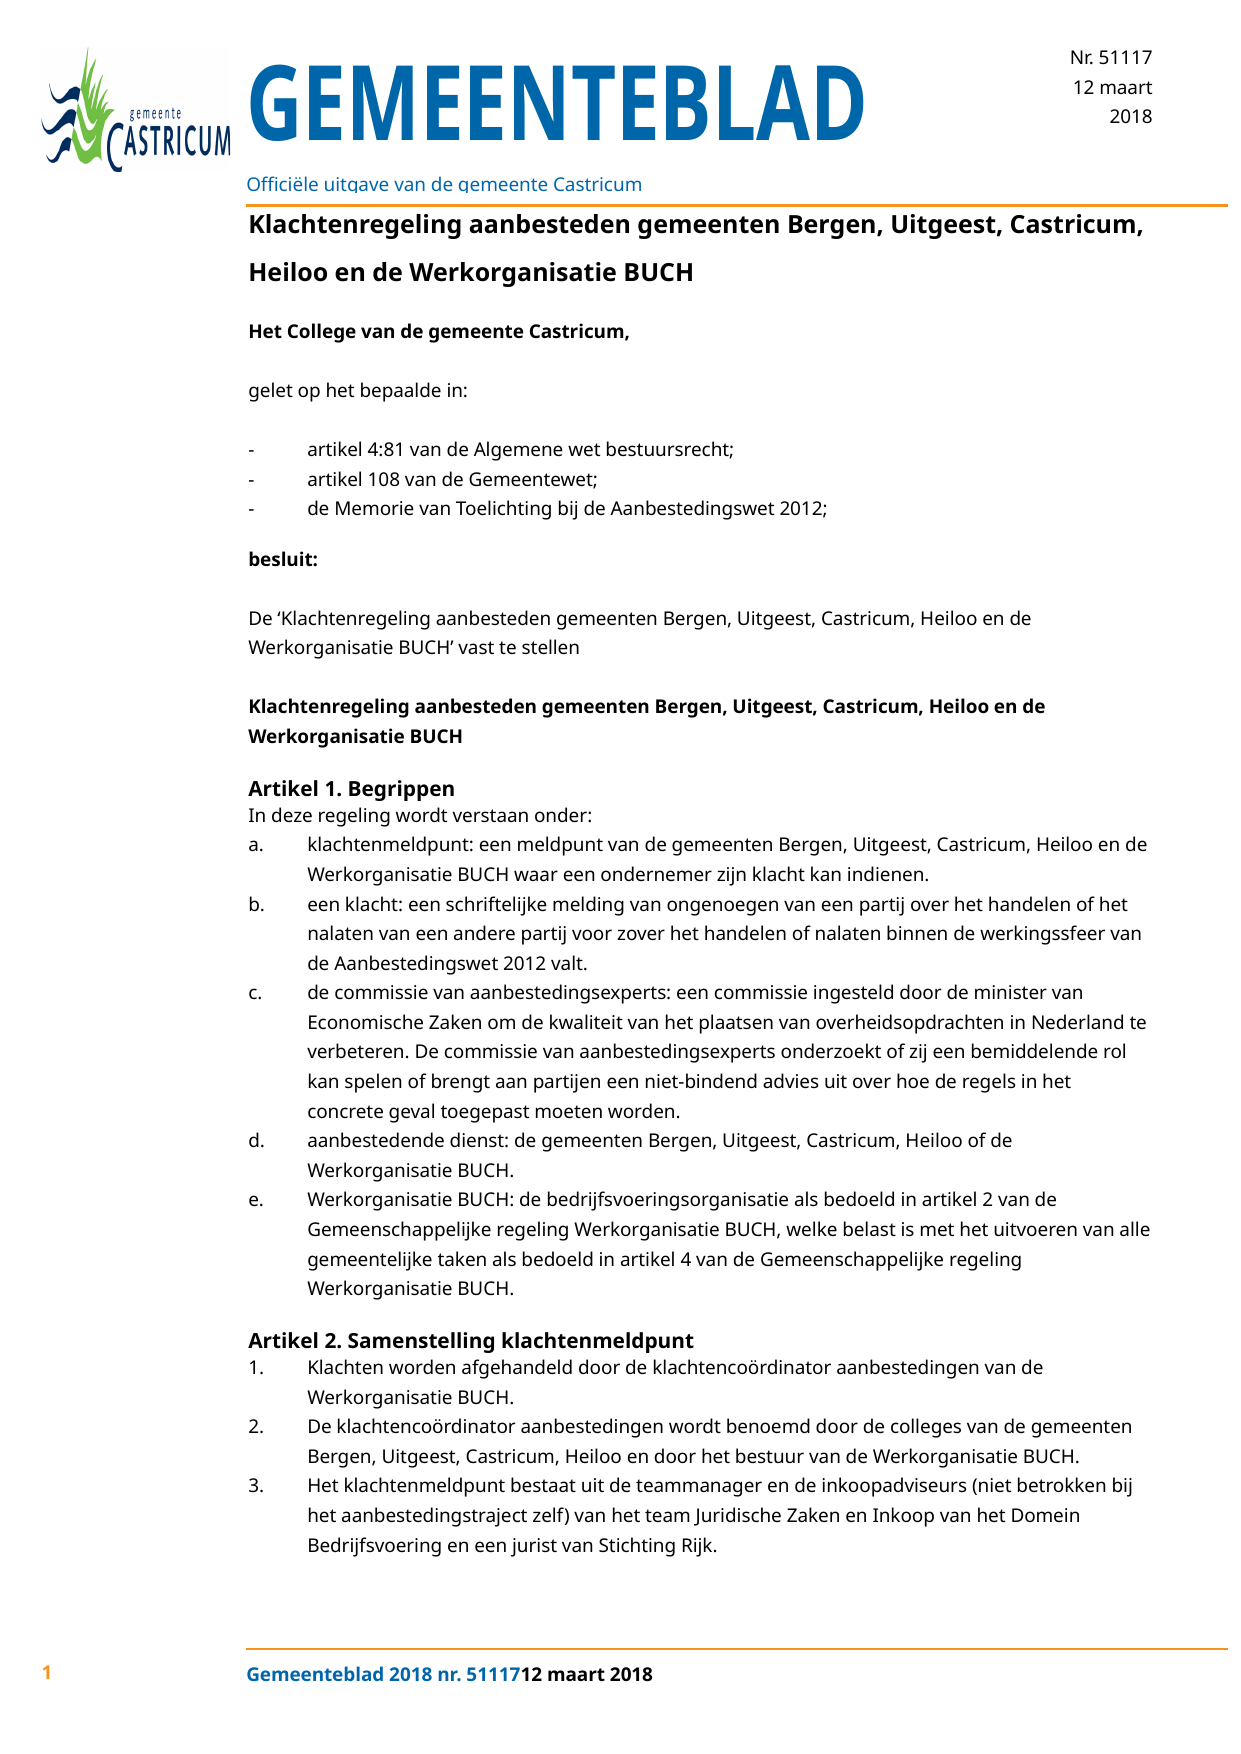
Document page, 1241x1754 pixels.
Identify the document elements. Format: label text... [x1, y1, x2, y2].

text Klachtenregeling aanbesteden gemeenten Bergen, Uitgeest, Castricum, Heiloo en de Werkorganisatie BUCH [248, 694, 1152, 749]
list De klachtencoördinator aanbestedingen wordt benoemd door de colleges van de gemeenten Bergen, Uitgeest, Castricum, Heiloo en door het bestuur van de Werkorganisatie BUCH. [248, 1413, 1152, 1469]
text gelet op het bepaalde in: [248, 377, 1152, 403]
text In deze regeling wordt verstaan onder: [248, 802, 1152, 828]
text Artikel 2. Samenstelling klachtenmeldpunt [248, 1326, 1152, 1354]
list de commissie van aanbestedingsexperts: een commissie ingesteld door de minister van Economische Zaken om de kwaliteit van het plaatsen van overheidsopdrachten in Nederland te verbeteren. De commissie van aanbestedingsexperts onderzoekt of zij een bemiddelende rol kan spelen of brengt aan partijen een niet-bindend advies uit over hoe de regels in het concrete geval toegepast moeten worden. [248, 979, 1152, 1124]
list artikel 108 van de Gemeentewet; [248, 466, 1152, 492]
list Het klachtenmeldpunt bestaat uit de teammanager en de inkoopadviseurs (niet betrokken bij het aanbestedingstraject zelf) van het team Juridische Zaken en Inkoop van het Domein Bedrijfsvoering en een jurist van Stichting Rijk. [248, 1473, 1152, 1557]
list een klacht: een schriftelijke melding van ongenoegen van een partij over het handelen of het nalaten van een andere partij voor zover het handelen of nalaten binnen de werkingssfeer van de Aanbestedingswet 2012 valt. [248, 891, 1152, 976]
list aanbestedende dienst: de gemeenten Bergen, Uitgeest, Castricum, Heiloo of de Werkorganisatie BUCH. [248, 1127, 1152, 1183]
text De ‘Klachtenregeling aanbesteden gemeenten Bergen, Uitgeest, Castricum, Heiloo en de Werkorganisatie BUCH’ vast te stellen [248, 605, 1152, 660]
list klachtenmeldpunt: een meldpunt van de gemeenten Bergen, Uitgeest, Castricum, Heiloo en de Werkorganisatie BUCH waar een ondernemer zijn klacht kan indienen. [248, 832, 1152, 887]
list Werkorganisatie BUCH: de bedrijfsvoeringsorganisatie als bedoeld in artikel 2 van de Gemeenschappelijke regeling Werkorganisatie BUCH, welke belast is met het uitvoeren van alle gemeentelijke taken als bedoeld in artikel 4 van de Gemeenschappelijke regeling Werkorganisatie BUCH. [248, 1187, 1152, 1301]
text Klachtenregeling aanbesteden gemeenten Bergen, Uitgeest, Castricum, Heiloo en de Werkorganisatie BUCH [248, 207, 1152, 288]
text Het College van de gemeente Castricum, [248, 318, 1152, 344]
list de Memorie van Toelichting bij de Aanbestedingswet 2012; [248, 495, 1152, 521]
picture [41, 47, 231, 172]
text Artikel 1. Begrippen [248, 774, 1152, 802]
list artikel 4:81 van de Algemene wet bestuursrecht; [248, 436, 1152, 462]
list Klachten worden afgehandeld door de klachtencoördinator aanbestedingen van de Werkorganisatie BUCH. [248, 1354, 1152, 1409]
text besluit: [248, 546, 1152, 571]
